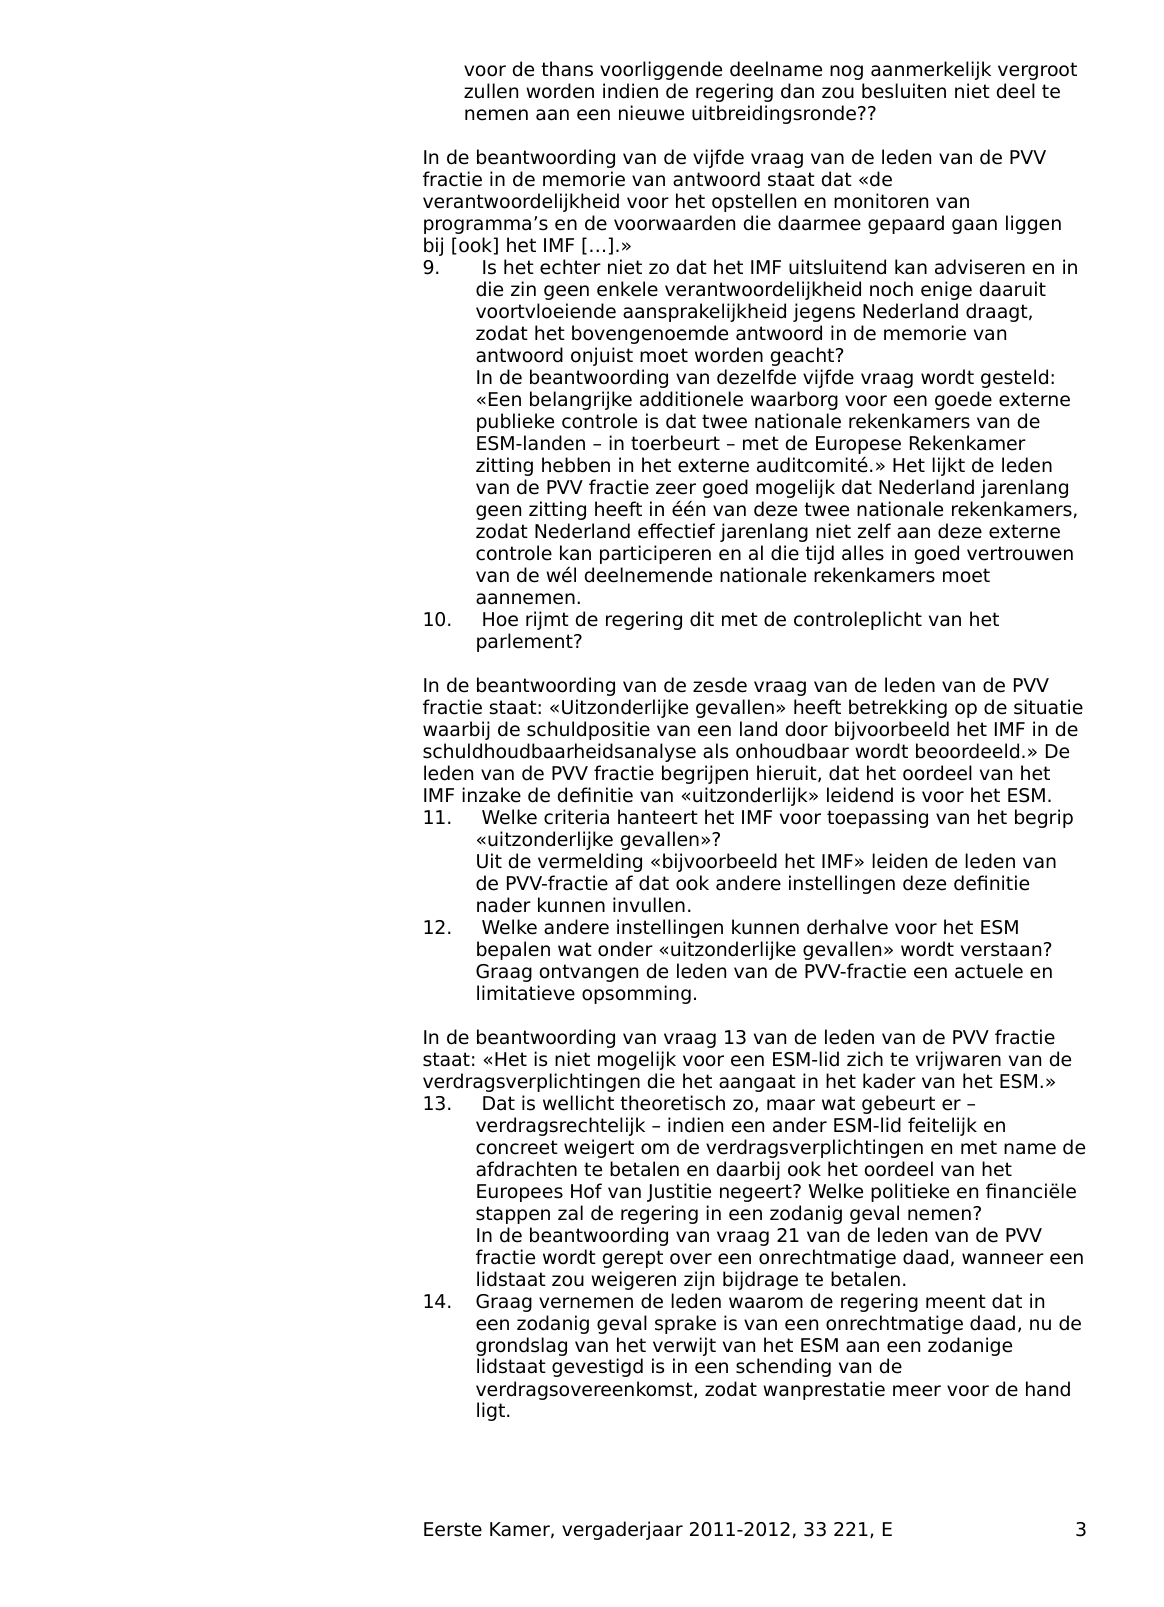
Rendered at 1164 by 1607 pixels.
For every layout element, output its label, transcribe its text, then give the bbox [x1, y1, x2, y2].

text 12. Welke andere instellingen kunnen derhalve voor het ESM bepalen wat onder «uitzonderlijke gevallen» wordt verstaan? Graag ontvangen de leden van de PVV-fractie een actuele en limitatieve opsomming. [422, 917, 1087, 1004]
text Uit de vermelding «bijvoorbeeld het IMF» leiden de leden van de PVV-fractie af dat ook andere instellingen deze definitie nader kunnen invullen. [475, 851, 1087, 917]
text In de beantwoording van vraag 21 van de leden van de PVV fractie wordt gerept over een onrechtmatige daad, wanneer een lidstaat zou weigeren zijn bijdrage te betalen. [475, 1224, 1087, 1291]
text 10. Hoe rijmt de regering dit met de controleplicht van het parlement? [422, 609, 1087, 653]
text In de beantwoording van de vijfde vraag van de leden van de PVV fractie in de memorie van antwoord staat dat «de verantwoordelijkheid voor het opstellen en monitoren van programma’s en de voorwaarden die daarmee gepaard gaan liggen bij [ook] het IMF […].» [422, 147, 1087, 257]
text In de beantwoording van vraag 13 van de leden van de PVV fractie staat: «Het is niet mogelijk voor een ESM-lid zich te vrijwaren van de verdragsverplichtingen die het aangaat in het kader van het ESM.» [422, 1027, 1087, 1093]
text voor de thans voorliggende deelname nog aanmerkelijk vergroot zullen worden indien de regering dan zou besluiten niet deel te nemen aan een nieuwe uitbreidingsronde?? [422, 59, 1087, 125]
text 9. Is het echter niet zo dat het IMF uitsluitend kan adviseren en in die zin geen enkele verantwoordelijkheid noch enige daaruit voortvloeiende aansprakelijkheid jegens Nederland draagt, zodat het bovengenoemde antwoord in de memorie van antwoord onjuist moet worden geacht? [422, 257, 1087, 367]
text 13. Dat is wellicht theoretisch zo, maar wat gebeurt er – verdragsrechtelijk – indien een ander ESM-lid feitelijk en concreet weigert om de verdragsverplichtingen en met name de afdrachten te betalen en daarbij ook het oordeel van het Europees Hof van Justitie negeert? Welke politieke en financiële stappen zal de regering in een zodanig geval nemen? [422, 1093, 1087, 1224]
text 11. Welke criteria hanteert het IMF voor toepassing van het begrip «uitzonderlijke gevallen»? [422, 807, 1087, 851]
text In de beantwoording van de zesde vraag van de leden van de PVV fractie staat: «Uitzonderlijke gevallen» heeft betrekking op de situatie waarbij de schuldpositie van een land door bijvoorbeeld het IMF in de schuldhoudbaarheidsanalyse als onhoudbaar wordt beoordeeld.» De leden van de PVV fractie begrijpen hieruit, dat het oordeel van het IMF inzake de definitie van «uitzonderlijk» leidend is voor het ESM. [422, 675, 1087, 807]
text In de beantwoording van dezelfde vijfde vraag wordt gesteld: «Een belangrijke additionele waarborg voor een goede externe publieke controle is dat twee nationale rekenkamers van de ESM-landen – in toerbeurt – met de Europese Rekenkamer zitting hebben in het externe auditcomité.» Het lijkt de leden van de PVV fractie zeer goed mogelijk dat Nederland jarenlang geen zitting heeft in één van deze twee nationale rekenkamers, zodat Nederland effectief jarenlang niet zelf aan deze externe controle kan participeren en al die tijd alles in goed vertrouwen van de wél deelnemende nationale rekenkamers moet aannemen. [475, 367, 1087, 609]
text 14. Graag vernemen de leden waarom de regering meent dat in een zodanig geval sprake is van een onrechtmatige daad, nu de grondslag van het verwijt van het ESM aan een zodanige lidstaat gevestigd is in een schending van de verdragsovereenkomst, zodat wanprestatie meer voor de hand ligt. [422, 1291, 1087, 1422]
